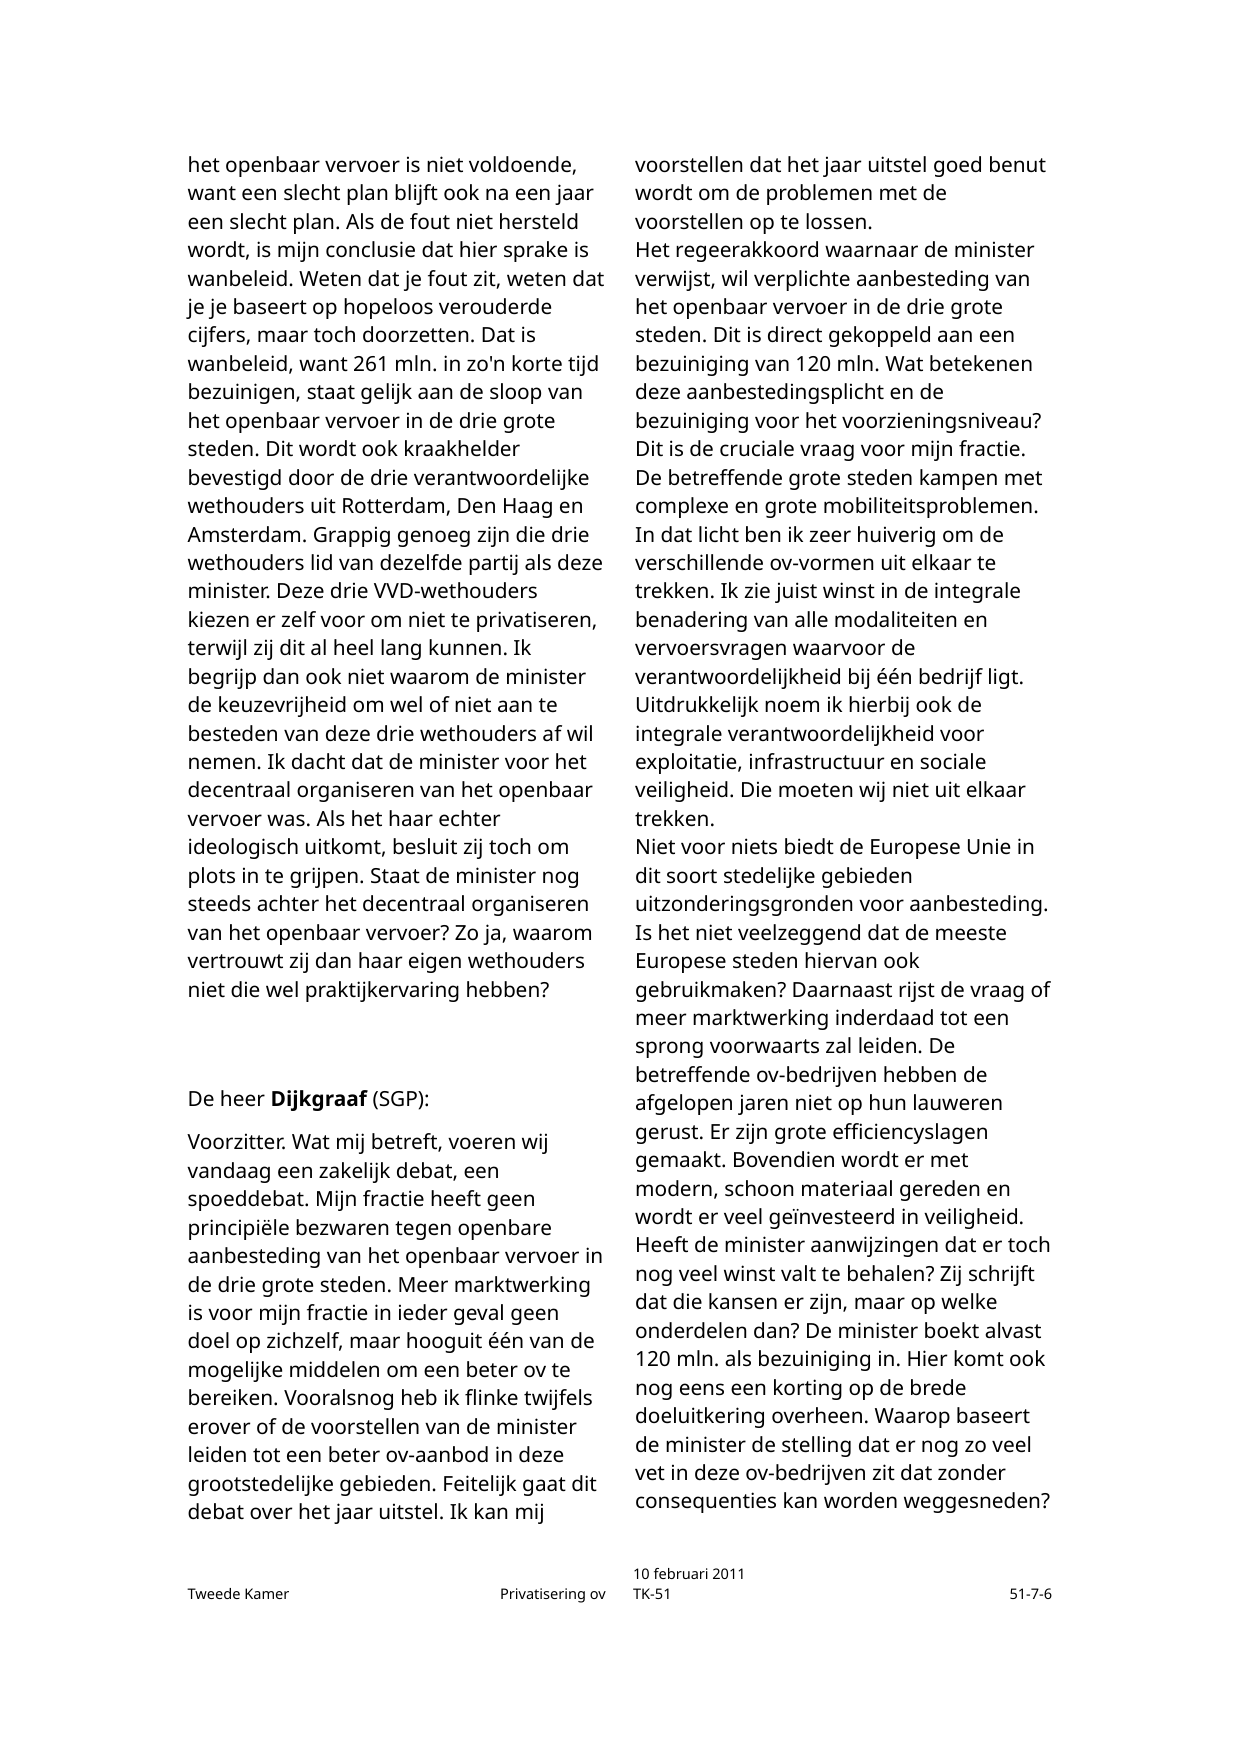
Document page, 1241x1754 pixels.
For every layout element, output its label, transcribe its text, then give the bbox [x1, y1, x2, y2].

text Voorzitter. Wat mij betreft, voeren wij vandaag een zakelijk debat, een spoeddebat. Mijn fractie heeft geen principiële bezwaren tegen openbare aanbesteding van het openbaar vervoer in de drie grote steden. Meer marktwerking is voor mijn fractie in ieder geval geen doel op zichzelf, maar hooguit één van de mogelijke middelen om een beter ov te bereiken. Vooralsnog heb ik flinke twijfels erover of de voorstellen van de minister leiden tot een beter ov-aanbod in deze grootstedelijke gebieden. Feitelijk gaat dit debat over het jaar uitstel. Ik kan mij [187, 1127, 605, 1526]
text Het regeerakkoord waarnaar de minister verwijst, wil verplichte aanbesteding van het openbaar vervoer in de drie grote steden. Dit is direct gekoppeld aan een bezuiniging van 120 mln. Wat betekenen deze aanbestedingsplicht en de bezuiniging voor het voorzieningsniveau? Dit is de cruciale vraag voor mijn fractie. De betreffende grote steden kampen met complexe en grote mobiliteitsproblemen. In dat licht ben ik zeer huiverig om de verschillende ov-vormen uit elkaar te trekken. Ik zie juist winst in de integrale benadering van alle modaliteiten en vervoersvragen waarvoor de verantwoordelijkheid bij één bedrijf ligt. Uitdrukkelijk noem ik hierbij ook de integrale verantwoordelijkheid voor exploitatie, infrastructuur en sociale veiligheid. Die moeten wij niet uit elkaar trekken. [635, 235, 1053, 832]
text De heer Dijkgraaf (SGP): [187, 1084, 605, 1112]
text het openbaar vervoer is niet voldoende, want een slecht plan blijft ook na een jaar een slecht plan. Als de fout niet hersteld wordt, is mijn conclusie dat hier sprake is wanbeleid. Weten dat je fout zit, weten dat je je baseert op hopeloos verouderde cijfers, maar toch doorzetten. Dat is wanbeleid, want 261 mln. in zo'n korte tijd bezuinigen, staat gelijk aan de sloop van het openbaar vervoer in de drie grote steden. Dit wordt ook kraakhelder bevestigd door de drie verantwoordelijke wethouders uit Rotterdam, Den Haag en Amsterdam. Grappig genoeg zijn die drie wethouders lid van dezelfde partij als deze minister. Deze drie VVD-wethouders kiezen er zelf voor om niet te privatiseren, terwijl zij dit al heel lang kunnen. Ik begrijp dan ook niet waarom de minister de keuzevrijheid om wel of niet aan te besteden van deze drie wethouders af wil nemen. Ik dacht dat de minister voor het decentraal organiseren van het openbaar vervoer was. Als het haar echter ideologisch uitkomt, besluit zij toch om plots in te grijpen. Staat de minister nog steeds achter het decentraal organiseren van het openbaar vervoer? Zo ja, waarom vertrouwt zij dan haar eigen wethouders niet die wel praktijkervaring hebben? [187, 150, 605, 1003]
text voorstellen dat het jaar uitstel goed benut wordt om de problemen met de voorstellen op te lossen. [635, 150, 1053, 235]
text Niet voor niets biedt de Europese Unie in dit soort stedelijke gebieden uitzonderingsgronden voor aanbesteding. Is het niet veelzeggend dat de meeste Europese steden hiervan ook gebruikmaken? Daarnaast rijst de vraag of meer marktwerking inderdaad tot een sprong voorwaarts zal leiden. De betreffende ov-bedrijven hebben de afgelopen jaren niet op hun lauweren gerust. Er zijn grote efficiencyslagen gemaakt. Bovendien wordt er met modern, schoon materiaal gereden en wordt er veel geïnvesteerd in veiligheid. Heeft de minister aanwijzingen dat er toch nog veel winst valt te behalen? Zij schrijft dat die kansen er zijn, maar op welke onderdelen dan? De minister boekt alvast 120 mln. als bezuiniging in. Hier komt ook nog eens een korting op de brede doeluitkering overheen. Waarop baseert de minister de stelling dat er nog zo veel vet in deze ov-bedrijven zit dat zonder consequenties kan worden weggesneden? [635, 832, 1053, 1515]
text  [187, 1033, 605, 1062]
